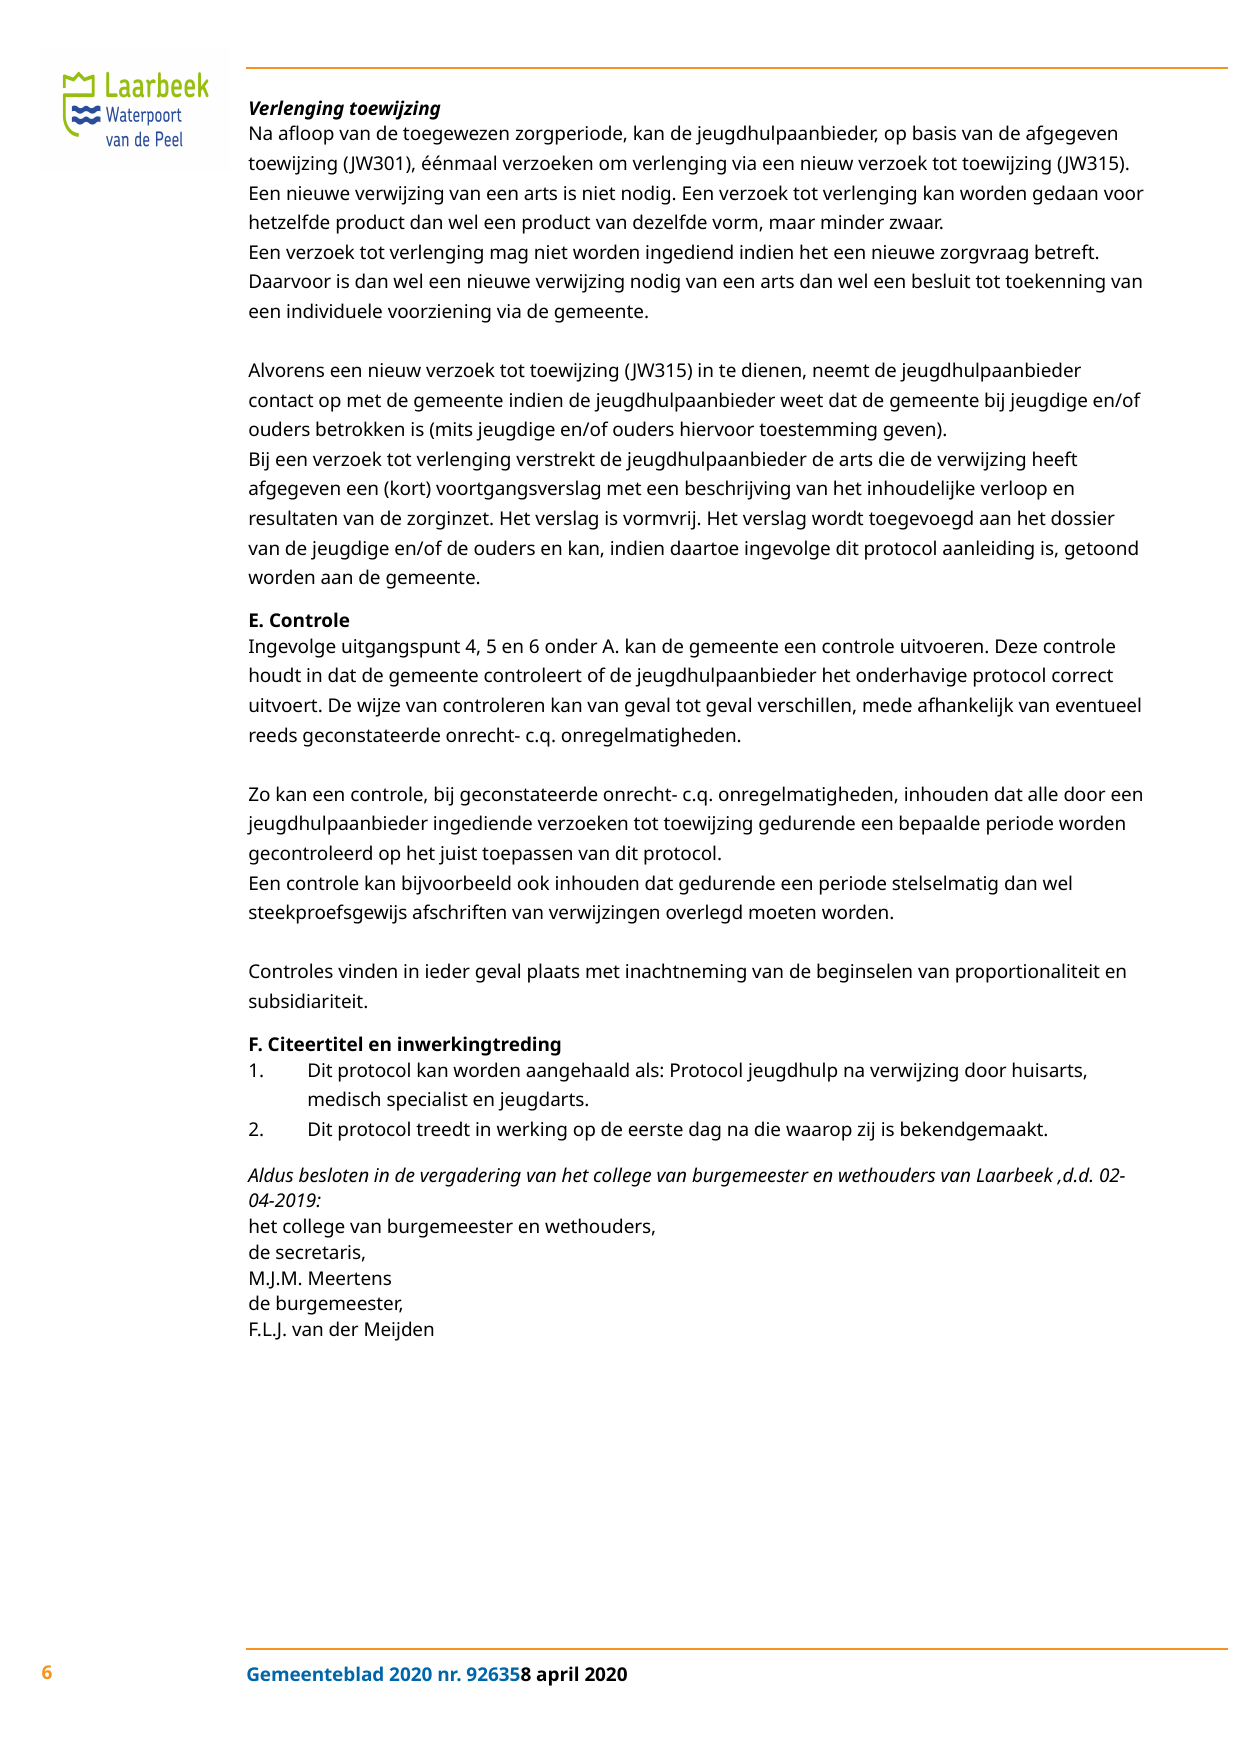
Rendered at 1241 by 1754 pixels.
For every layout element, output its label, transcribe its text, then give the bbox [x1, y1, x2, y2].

text Een verzoek tot verlenging mag niet worden ingediend indien het een nieuwe zorgvraag betreft. Daarvoor is dan wel een nieuwe verwijzing nodig van een arts dan wel een besluit tot toekenning van een individuele voorziening via de gemeente. [248, 239, 1152, 324]
text F.L.J. van der Meijden [248, 1316, 1152, 1342]
text Aldus besloten in de vergadering van het college van burgemeester en wethouders van Laarbeek ,d.d. 02-04-2019: [248, 1162, 1152, 1213]
list Dit protocol kan worden aangehaald als: Protocol jeugdhulp na verwijzing door huisarts, medisch specialist en jeugdarts. [248, 1057, 1152, 1112]
text de secretaris, [248, 1239, 1152, 1265]
list Dit protocol treedt in werking op de eerste dag na die waarop zij is bekendgemaakt. [248, 1116, 1152, 1142]
text M.J.M. Meertens [248, 1265, 1152, 1290]
text Verlenging toewijzing [248, 95, 1152, 121]
text Alvorens een nieuw verzoek tot toewijzing (JW315) in te dienen, neemt de jeugdhulpaanbieder contact op met de gemeente indien de jeugdhulpaanbieder weet dat de gemeente bij jeugdige en/of ouders betrokken is (mits jeugdige en/of ouders hiervoor toestemming geven). [248, 357, 1152, 442]
text Een controle kan bijvoorbeeld ook inhouden dat gedurende een periode stelselmatig dan wel steekproefsgewijs afschriften van verwijzingen overlegd moeten worden. [248, 870, 1152, 925]
text F. Citeertitel en inwerkingtreding [248, 1031, 1152, 1057]
text het college van burgemeester en wethouders, [248, 1213, 1152, 1239]
text Na afloop van de toegewezen zorgperiode, kan de jeugdhulpaanbieder, op basis van de afgegeven toewijzing (JW301), éénmaal verzoeken om verlenging via een nieuw verzoek tot toewijzing (JW315). Een nieuwe verwijzing van een arts is niet nodig. Een verzoek tot verlenging kan worden gedaan voor hetzelfde product dan wel een product van dezelfde vorm, maar minder zwaar. [248, 121, 1152, 235]
text Zo kan een controle, bij geconstateerde onrecht- c.q. onregelmatigheden, inhouden dat alle door een jeugdhulpaanbieder ingediende verzoeken tot toewijzing gedurende een bepaalde periode worden gecontroleerd op het juist toepassen van dit protocol. [248, 781, 1152, 866]
picture [41, 47, 231, 172]
text Bij een verzoek tot verlenging verstrekt de jeugdhulpaanbieder de arts die de verwijzing heeft afgegeven een (kort) voortgangsverslag met een beschrijving van het inhoudelijke verloop en resultaten van de zorginzet. Het verslag is vormvrij. Het verslag wordt toegevoegd aan het dossier van de jeugdige en/of de ouders en kan, indien daartoe ingevolge dit protocol aanleiding is, getoond worden aan de gemeente. [248, 446, 1152, 590]
text E. Controle [248, 607, 1152, 633]
text de burgemeester, [248, 1290, 1152, 1316]
text Controles vinden in ieder geval plaats met inachtneming van de beginselen van proportionaliteit en subsidiariteit. [248, 958, 1152, 1014]
text Ingevolge uitgangspunt 4, 5 en 6 onder A. kan de gemeente een controle uitvoeren. Deze controle houdt in dat de gemeente controleert of de jeugdhulpaanbieder het onderhavige protocol correct uitvoert. De wijze van controleren kan van geval tot geval verschillen, mede afhankelijk van eventueel reeds geconstateerde onrecht- c.q. onregelmatigheden. [248, 633, 1152, 748]
